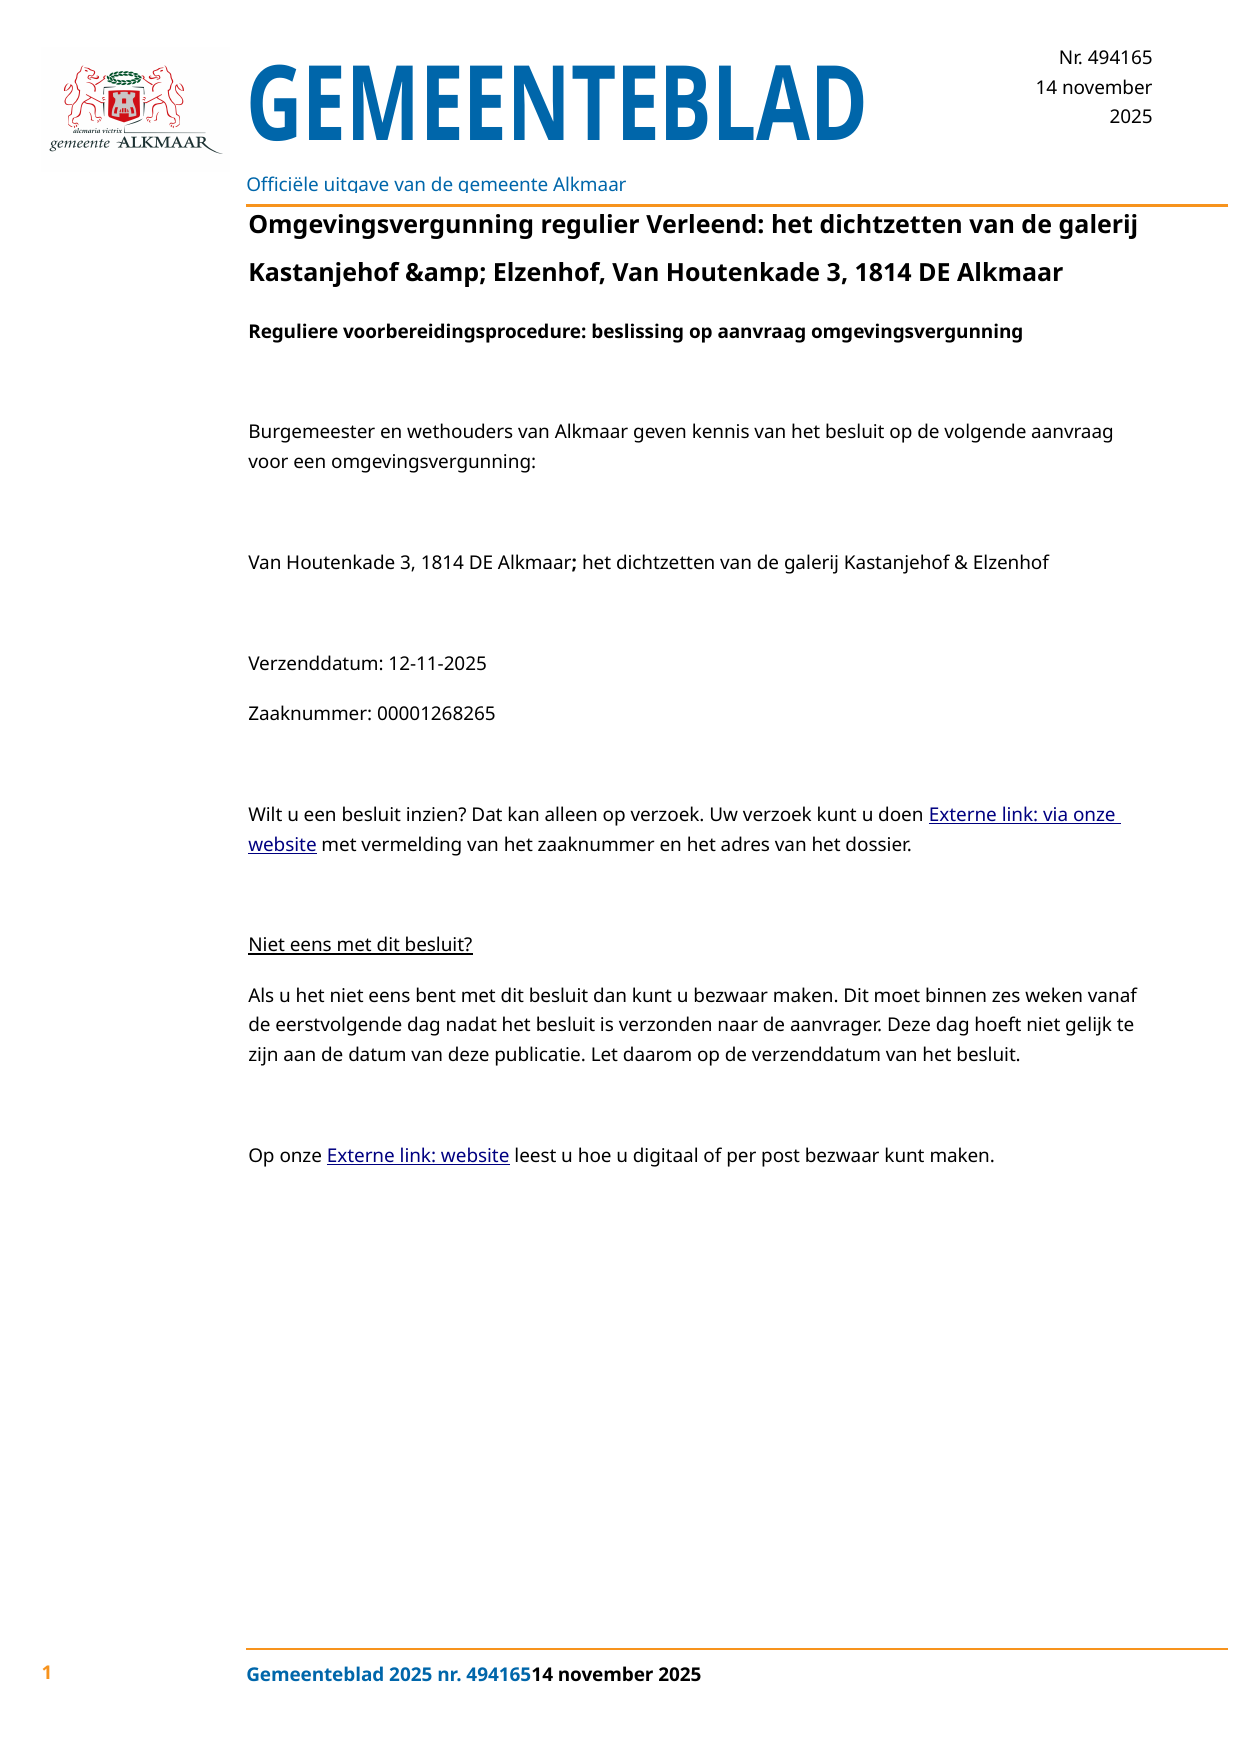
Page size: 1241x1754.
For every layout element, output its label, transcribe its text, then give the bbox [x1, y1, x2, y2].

text Reguliere voorbereidingsprocedure: beslissing op aanvraag omgevingsvergunning [248, 318, 1152, 344]
text Niet eens met dit besluit? [248, 932, 1152, 957]
text Verzenddatum: 12-11-2025 [248, 650, 1152, 676]
text Als u het niet eens bent met dit besluit dan kunt u bezwaar maken. Dit moet binnen zes weken vanaf de eerstvolgende dag nadat het besluit is verzonden naar de aanvrager. Deze dag hoeft niet gelijk te zijn aan de datum van deze publicatie. Let daarom op de verzenddatum van het besluit. [248, 982, 1152, 1067]
text Zaaknummer: 00001268265 [248, 700, 1152, 726]
picture [41, 47, 231, 172]
text Wilt u een besluit inzien? Dat kan alleen op verzoek. Uw verzoek kunt u doen Externe link: via onze website met vermelding van het zaaknummer en het adres van het dossier. [248, 801, 1152, 857]
text Burgemeester en wethouders van Alkmaar geven kennis van het besluit op de volgende aanvraag voor een omgevingsvergunning: [248, 419, 1152, 474]
text Van Houtenkade 3, 1814 DE Alkmaar; het dichtzetten van de galerij Kastanjehof & Elzenhof [248, 549, 1152, 575]
text Op onze Externe link: website leest u hoe u digitaal of per post bezwaar kunt maken. [248, 1142, 1152, 1168]
text Omgevingsvergunning regulier Verleend: het dichtzetten van de galerij Kastanjehof &amp; Elzenhof, Van Houtenkade 3, 1814 DE Alkmaar [248, 207, 1152, 288]
